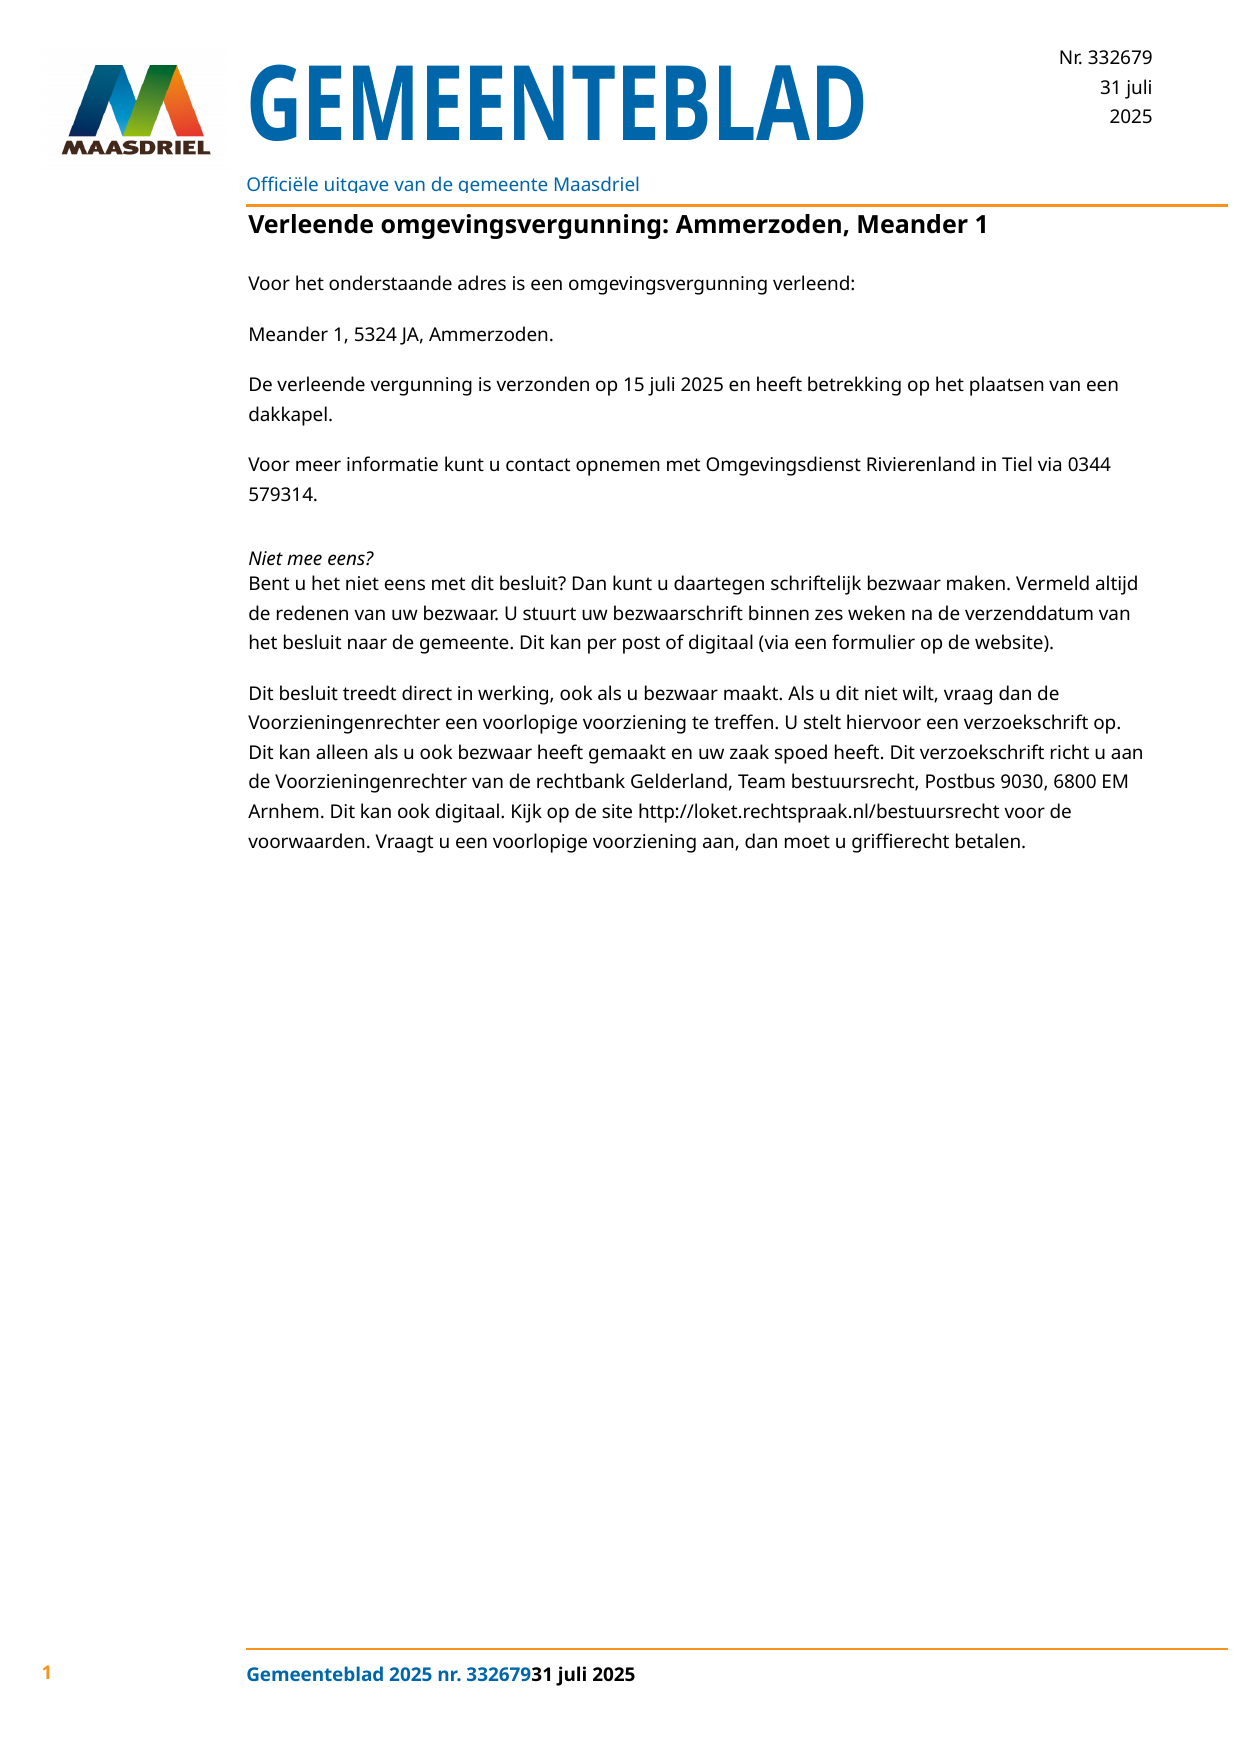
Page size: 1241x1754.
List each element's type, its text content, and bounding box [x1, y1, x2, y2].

picture [41, 47, 231, 172]
text Meander 1, 5324 JA, Ammerzoden. [248, 321, 1152, 346]
text De verleende vergunning is verzonden op 15 juli 2025 en heeft betrekking op het plaatsen van een dakkapel. [248, 371, 1152, 426]
text Verleende omgevingsvergunning: Ammerzoden, Meander 1 [248, 207, 1152, 241]
text Voor meer informatie kunt u contact opnemen met Omgevingsdienst Rivierenland in Tiel via 0344 579314. [248, 451, 1152, 506]
text Voor het onderstaande adres is een omgevingsvergunning verleend: [248, 270, 1152, 296]
text Dit besluit treedt direct in werking, ook als u bezwaar maakt. Als u dit niet wilt, vraag dan de Voorzieningenrechter een voorlopige voorziening te treffen. U stelt hiervoor een verzoekschrift op. Dit kan alleen als u ook bezwaar heeft gemaakt en uw zaak spoed heeft. Dit verzoekschrift richt u aan de Voorzieningenrechter van de rechtbank Gelderland, Team bestuursrecht, Postbus 9030, 6800 EM Arnhem. Dit kan ook digitaal. Kijk op de site http://loket.rechtspraak.nl/bestuursrecht voor de voorwaarden. Vraagt u een voorlopige voorziening aan, dan moet u griffierecht betalen. [248, 680, 1152, 854]
text Bent u het niet eens met dit besluit? Dan kunt u daartegen schriftelijk bezwaar maken. Vermeld altijd de redenen van uw bezwaar. U stuurt uw bezwaarschrift binnen zes weken na de verzenddatum van het besluit naar de gemeente. Dit kan per post of digitaal (via een formulier op de website). [248, 570, 1152, 655]
text Niet mee eens? [248, 545, 1152, 570]
